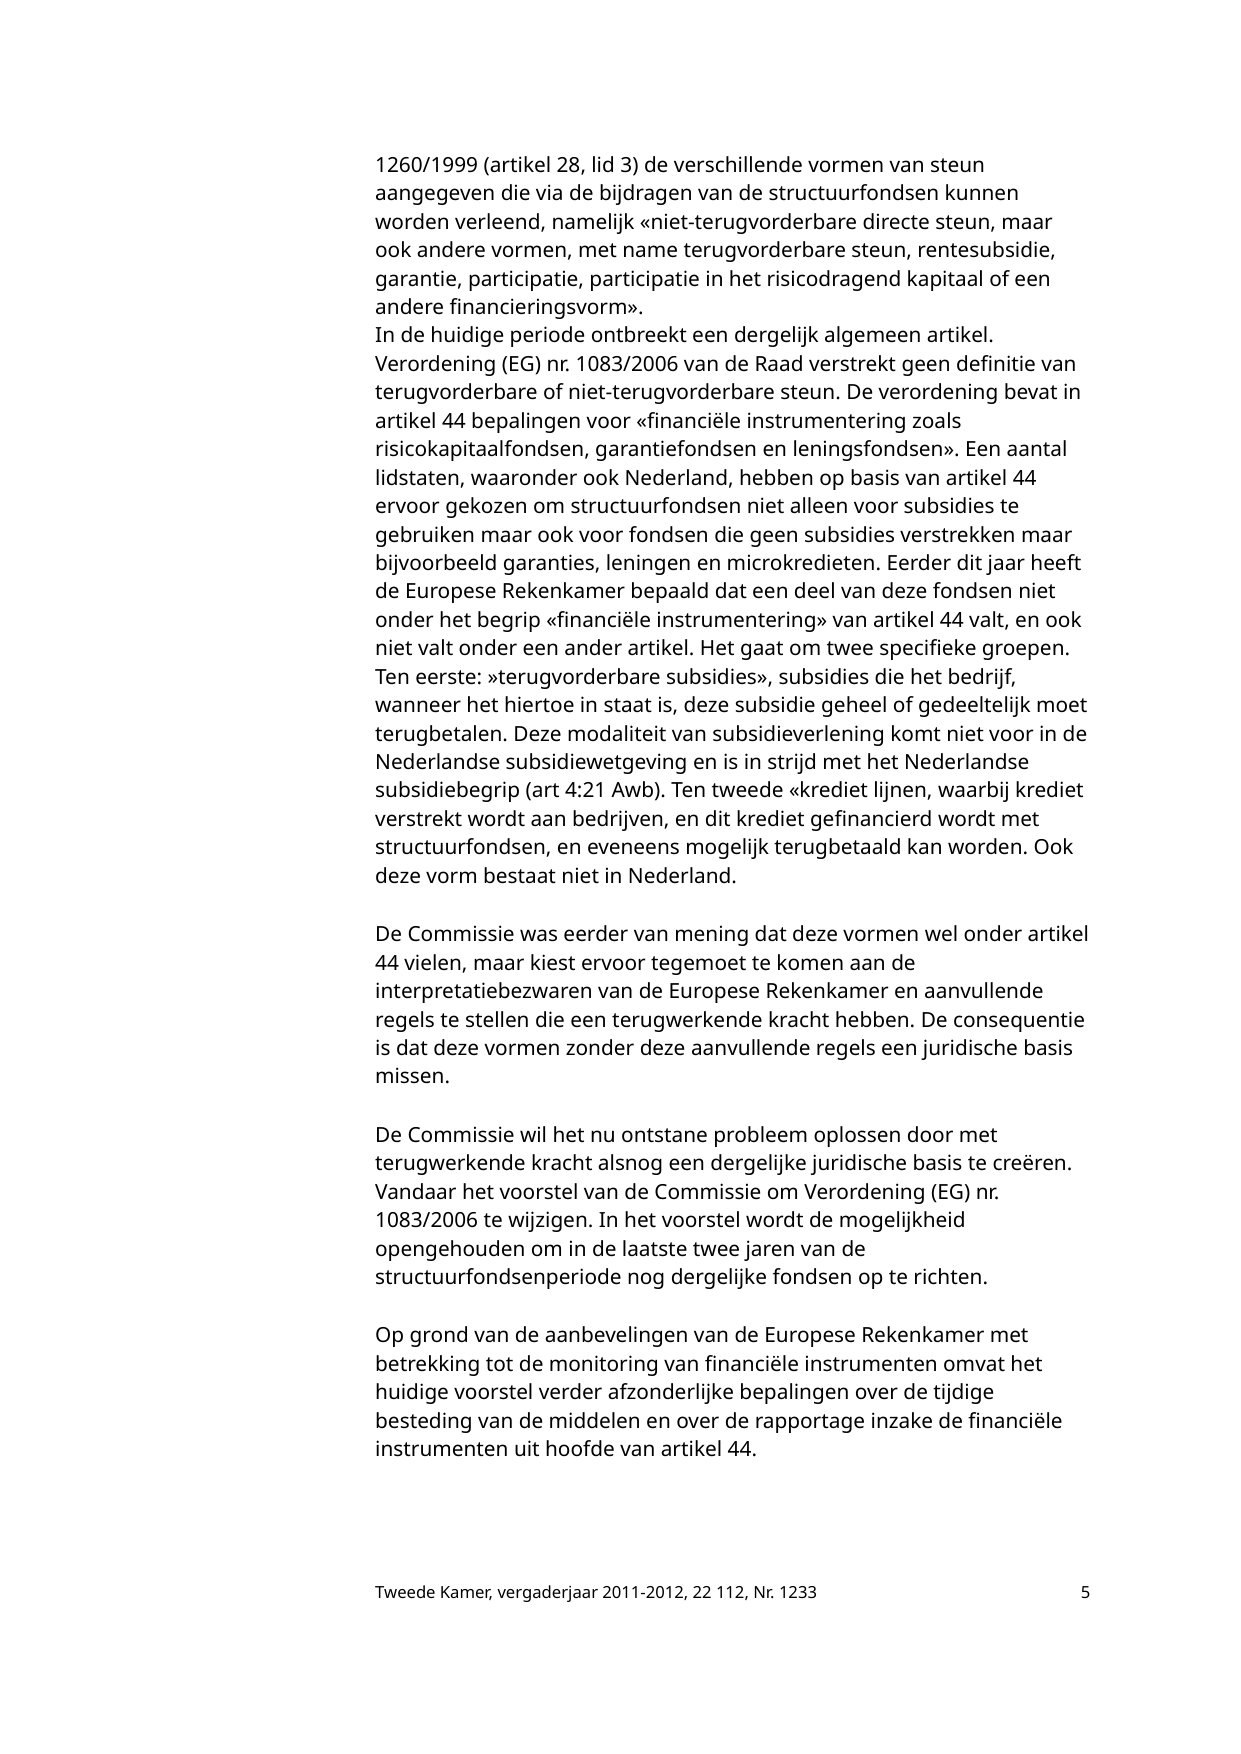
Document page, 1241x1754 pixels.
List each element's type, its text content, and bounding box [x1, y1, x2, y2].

text De Commissie wil het nu ontstane probleem oplossen door met terugwerkende kracht alsnog een dergelijke juridische basis te creëren. Vandaar het voorstel van de Commissie om Verordening (EG) nr. 1083/2006 te wijzigen. In het voorstel wordt de mogelijkheid opengehouden om in de laatste twee jaren van de structuurfondsenperiode nog dergelijke fondsen op te richten. [375, 1120, 1090, 1291]
text De Commissie was eerder van mening dat deze vormen wel onder artikel 44 vielen, maar kiest ervoor tegemoet te komen aan de interpretatiebezwaren van de Europese Rekenkamer en aanvullende regels te stellen die een terugwerkende kracht hebben. De consequentie is dat deze vormen zonder deze aanvullende regels een juridische basis missen. [375, 919, 1090, 1090]
text Op grond van de aanbevelingen van de Europese Rekenkamer met betrekking tot de monitoring van financiële instrumenten omvat het huidige voorstel verder afzonderlijke bepalingen over de tijdige besteding van de middelen en over de rapportage inzake de financiële instrumenten uit hoofde van artikel 44. [375, 1321, 1090, 1463]
text 1260/1999 (artikel 28, lid 3) de verschillende vormen van steun aangegeven die via de bijdragen van de structuurfondsen kunnen worden verleend, namelijk «niet-terugvorderbare directe steun, maar ook andere vormen, met name terugvorderbare steun, rentesubsidie, garantie, participatie, participatie in het risicodragend kapitaal of een andere financieringsvorm». [375, 150, 1090, 321]
text In de huidige periode ontbreekt een dergelijk algemeen artikel. Verordening (EG) nr. 1083/2006 van de Raad verstrekt geen definitie van terugvorderbare of niet-terugvorderbare steun. De verordening bevat in artikel 44 bepalingen voor «financiële instrumentering zoals risicokapitaalfondsen, garantiefondsen en leningsfondsen». Een aantal lidstaten, waaronder ook Nederland, hebben op basis van artikel 44 ervoor gekozen om structuurfondsen niet alleen voor subsidies te gebruiken maar ook voor fondsen die geen subsidies verstrekken maar bijvoorbeeld garanties, leningen en microkredieten. Eerder dit jaar heeft de Europese Rekenkamer bepaald dat een deel van deze fondsen niet onder het begrip «financiële instrumentering» van artikel 44 valt, en ook niet valt onder een ander artikel. Het gaat om twee specifieke groepen. Ten eerste: »terugvorderbare subsidies», subsidies die het bedrijf, wanneer het hiertoe in staat is, deze subsidie geheel of gedeeltelijk moet terugbetalen. Deze modaliteit van subsidieverlening komt niet voor in de Nederlandse subsidiewetgeving en is in strijd met het Nederlandse subsidiebegrip (art 4:21 Awb). Ten tweede «krediet lijnen, waarbij krediet verstrekt wordt aan bedrijven, en dit krediet gefinancierd wordt met structuurfondsen, en eveneens mogelijk terugbetaald kan worden. Ook deze vorm bestaat niet in Nederland. [375, 321, 1090, 889]
